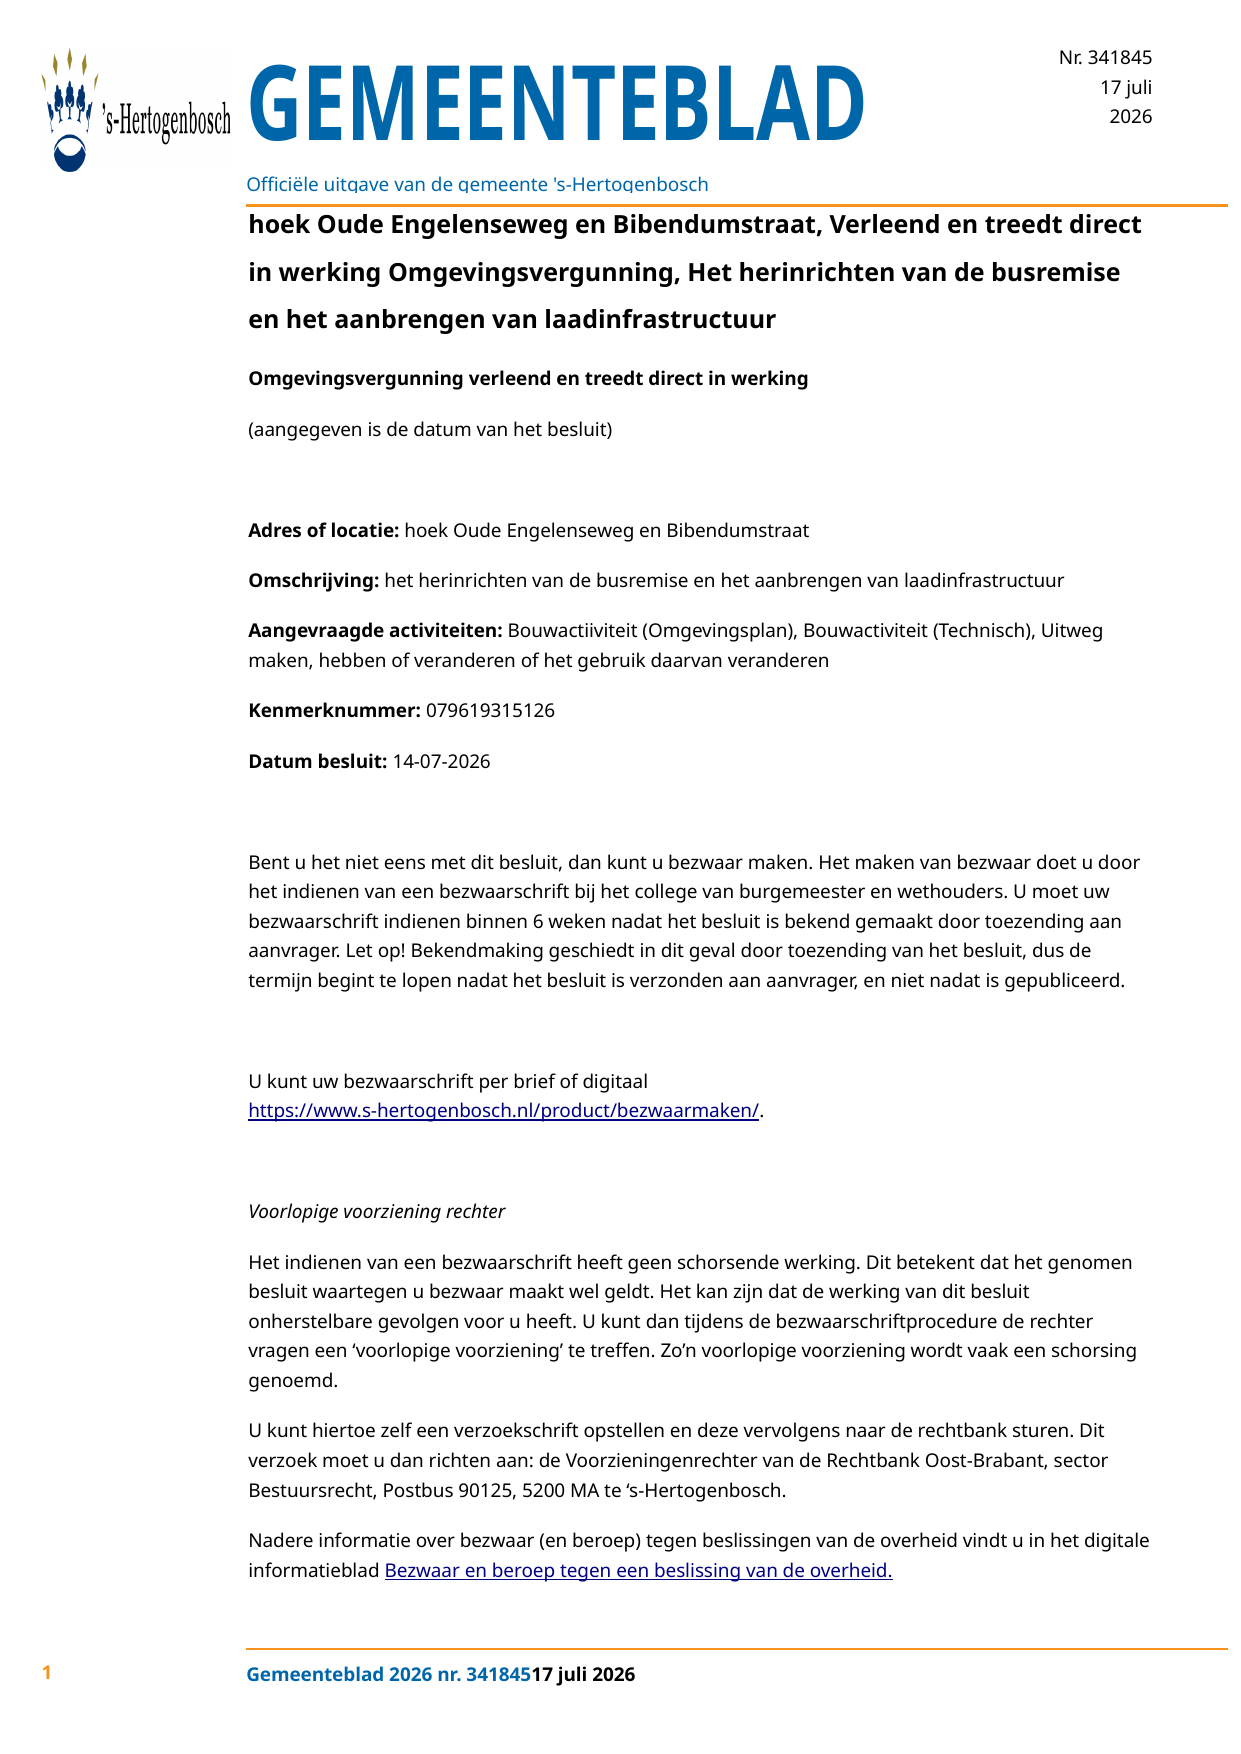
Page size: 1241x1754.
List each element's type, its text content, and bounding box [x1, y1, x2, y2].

text Aangevraagde activiteiten: Bouwactiiviteit (Omgevingsplan), Bouwactiviteit (Technisch), Uitweg maken, hebben of veranderen of het gebruik daarvan veranderen [248, 618, 1152, 673]
text Kenmerknummer: 079619315126 [248, 698, 1152, 723]
text Adres of locatie: hoek Oude Engelenseweg en Bibendumstraat [248, 517, 1152, 542]
text U kunt hiertoe zelf een verzoekschrift opstellen en deze vervolgens naar de rechtbank sturen. Dit verzoek moet u dan richten aan: de Voorzieningenrechter van de Rechtbank Oost-Brabant, sector Bestuursrecht, Postbus 90125, 5200 MA te ‘s-Hertogenbosch. [248, 1418, 1152, 1502]
text Voorlopige voorziening rechter [248, 1198, 1152, 1224]
text Datum besluit: 14-07-2026 [248, 748, 1152, 774]
text hoek Oude Engelenseweg en Bibendumstraat, Verleend en treedt direct in werking Omgevingsvergunning, Het herinrichten van de busremise en het aanbrengen van laadinfrastructuur [248, 207, 1152, 336]
text Omschrijving: het herinrichten van de busremise en het aanbrengen van laadinfrastructuur [248, 567, 1152, 593]
text Omgevingsvergunning verleend en treedt direct in werking [248, 366, 1152, 391]
text Bent u het niet eens met dit besluit, dan kunt u bezwaar maken. Het maken van bezwaar doet u door het indienen van een bezwaarschrift bij het college van burgemeester en wethouders. U moet uw bezwaarschrift indienen binnen 6 weken nadat het besluit is bekend gemaakt door toezending aan aanvrager. Let op! Bekendmaking geschiedt in dit geval door toezending van het besluit, dus de termijn begint te lopen nadat het besluit is verzonden aan aanvrager, en niet nadat is gepubliceerd. [248, 849, 1152, 993]
text U kunt uw bezwaarschrift per brief of digitaal https://www.s-hertogenbosch.nl/product/bezwaarmaken/. [248, 1068, 1152, 1123]
text (aangegeven is de datum van het besluit) [248, 416, 1152, 442]
text Nadere informatie over bezwaar (en beroep) tegen beslissingen van de overheid vindt u in het digitale informatieblad Bezwaar en beroep tegen een beslissing van de overheid. [248, 1527, 1152, 1582]
picture [41, 47, 231, 172]
text Het indienen van een bezwaarschrift heeft geen schorsende werking. Dit betekent dat het genomen besluit waartegen u bezwaar maakt wel geldt. Het kan zijn dat de werking van dit besluit onherstelbare gevolgen voor u heeft. U kunt dan tijdens de bezwaarschriftprocedure de rechter vragen een ‘voorlopige voorziening’ te treffen. Zo’n voorlopige voorziening wordt vaak een schorsing genoemd. [248, 1249, 1152, 1393]
